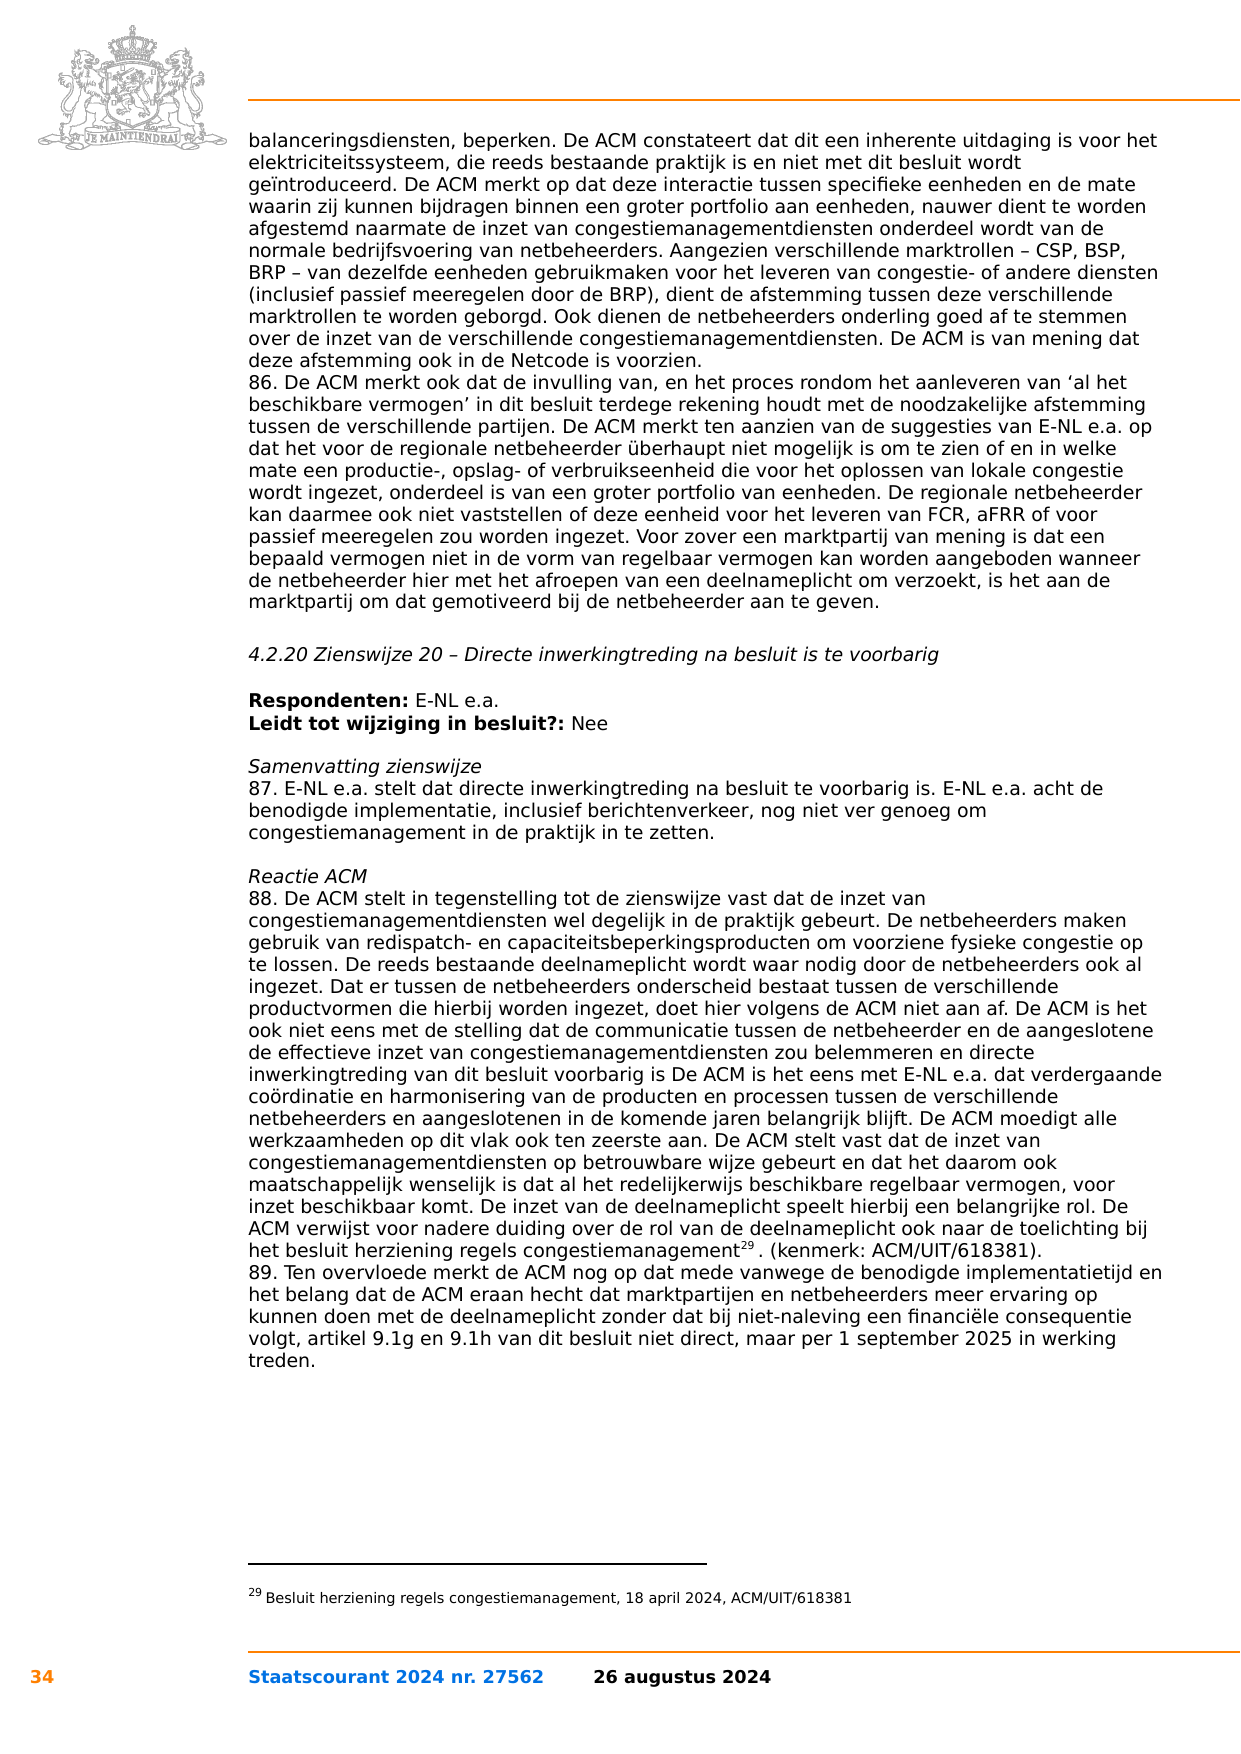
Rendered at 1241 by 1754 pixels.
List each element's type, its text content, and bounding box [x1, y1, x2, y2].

text Respondenten: E-NL e.a. [248, 690, 1163, 712]
text 87. E-NL e.a. stelt dat directe inwerkingtreding na besluit te voorbarig is. E-NL e.a. acht de benodigde implementatie, inclusief berichtenverkeer, nog niet ver genoeg om congestiemanagement in de praktijk in te zetten. [248, 778, 1163, 844]
text balanceringsdiensten, beperken. De ACM constateert dat dit een inherente uitdaging is voor het elektriciteitssysteem, die reeds bestaande praktijk is en niet met dit besluit wordt geïntroduceerd. De ACM merkt op dat deze interactie tussen specifieke eenheden en de mate waarin zij kunnen bijdragen binnen een groter portfolio aan eenheden, nauwer dient te worden afgestemd naarmate de inzet van congestiemanagementdiensten onderdeel wordt van de normale bedrijfsvoering van netbeheerders. Aangezien verschillende marktrollen – CSP, BSP, BRP – van dezelfde eenheden gebruikmaken voor het leveren van congestie- of andere diensten (inclusief passief meeregelen door de BRP), dient de afstemming tussen deze verschillende marktrollen te worden geborgd. Ook dienen de netbeheerders onderling goed af te stemmen over de inzet van de verschillende congestiemanagementdiensten. De ACM is van mening dat deze afstemming ook in de Netcode is voorzien. [248, 130, 1163, 372]
subtitle Reactie ACM [248, 866, 1163, 888]
picture [38, 25, 227, 150]
text 89. Ten overvloede merkt de ACM nog op dat mede vanwege de benodigde implementatietijd en het belang dat de ACM eraan hecht dat marktpartijen en netbeheerders meer ervaring op kunnen doen met de deelnameplicht zonder dat bij niet-naleving een financiële consequentie volgt, artikel 9.1g en 9.1h van dit besluit niet direct, maar per 1 september 2025 in werking treden. [248, 1262, 1163, 1372]
text 86. De ACM merkt ook dat de invulling van, en het proces rondom het aanleveren van ‘al het beschikbare vermogen’ in dit besluit terdege rekening houdt met de noodzakelijke afstemming tussen de verschillende partijen. De ACM merkt ten aanzien van de suggesties van E-NL e.a. op dat het voor de regionale netbeheerder überhaupt niet mogelijk is om te zien of en in welke mate een productie-, opslag- of verbruikseenheid die voor het oplossen van lokale congestie wordt ingezet, onderdeel is van een groter portfolio van eenheden. De regionale netbeheerder kan daarmee ook niet vaststellen of deze eenheid voor het leveren van FCR, aFRR of voor passief meeregelen zou worden ingezet. Voor zover een marktpartij van mening is dat een bepaald vermogen niet in de vorm van regelbaar vermogen kan worden aangeboden wanneer de netbeheerder hier met het afroepen van een deelnameplicht om verzoekt, is het aan de marktpartij om dat gemotiveerd bij de netbeheerder aan te geven. [248, 372, 1163, 613]
text Leidt tot wijziging in besluit?: Nee [248, 712, 1163, 734]
subtitle Samenvatting zienswijze [248, 756, 1163, 778]
text 88. De ACM stelt in tegenstelling tot de zienswijze vast dat de inzet van congestiemanagementdiensten wel degelijk in de praktijk gebeurt. De netbeheerders maken gebruik van redispatch- en capaciteitsbeperkingsproducten om voorziene fysieke congestie op te lossen. De reeds bestaande deelnameplicht wordt waar nodig door de netbeheerders ook al ingezet. Dat er tussen de netbeheerders onderscheid bestaat tussen de verschillende productvormen die hierbij worden ingezet, doet hier volgens de ACM niet aan af. De ACM is het ook niet eens met de stelling dat de communicatie tussen de netbeheerder en de aangeslotene de effectieve inzet van congestiemanagementdiensten zou belemmeren en directe inwerkingtreding van dit besluit voorbarig is De ACM is het eens met E-NL e.a. dat verdergaande coördinatie en harmonisering van de producten en processen tussen de verschillende netbeheerders en aangeslotenen in de komende jaren belangrijk blijft. De ACM moedigt alle werkzaamheden op dit vlak ook ten zeerste aan. De ACM stelt vast dat de inzet van congestiemanagementdiensten op betrouwbare wijze gebeurt en dat het daarom ook maatschappelijk wenselijk is dat al het redelijkerwijs beschikbare regelbaar vermogen, voor inzet beschikbaar komt. De inzet van de deelnameplicht speelt hierbij een belangrijke rol. De ACM verwijst voor nadere duiding over de rol van de deelnameplicht ook naar de toelichting bij het besluit herziening regels congestiemanagement. (kenmerk: ACM/UIT/618381). [248, 888, 1163, 1262]
subtitle 4.2.20 Zienswijze 20 – Directe inwerkingtreding na besluit is te voorbarig [248, 643, 1163, 665]
text Besluit herziening regels congestiemanagement, 18 april 2024, ACM/UIT/618381 [248, 1586, 1163, 1608]
